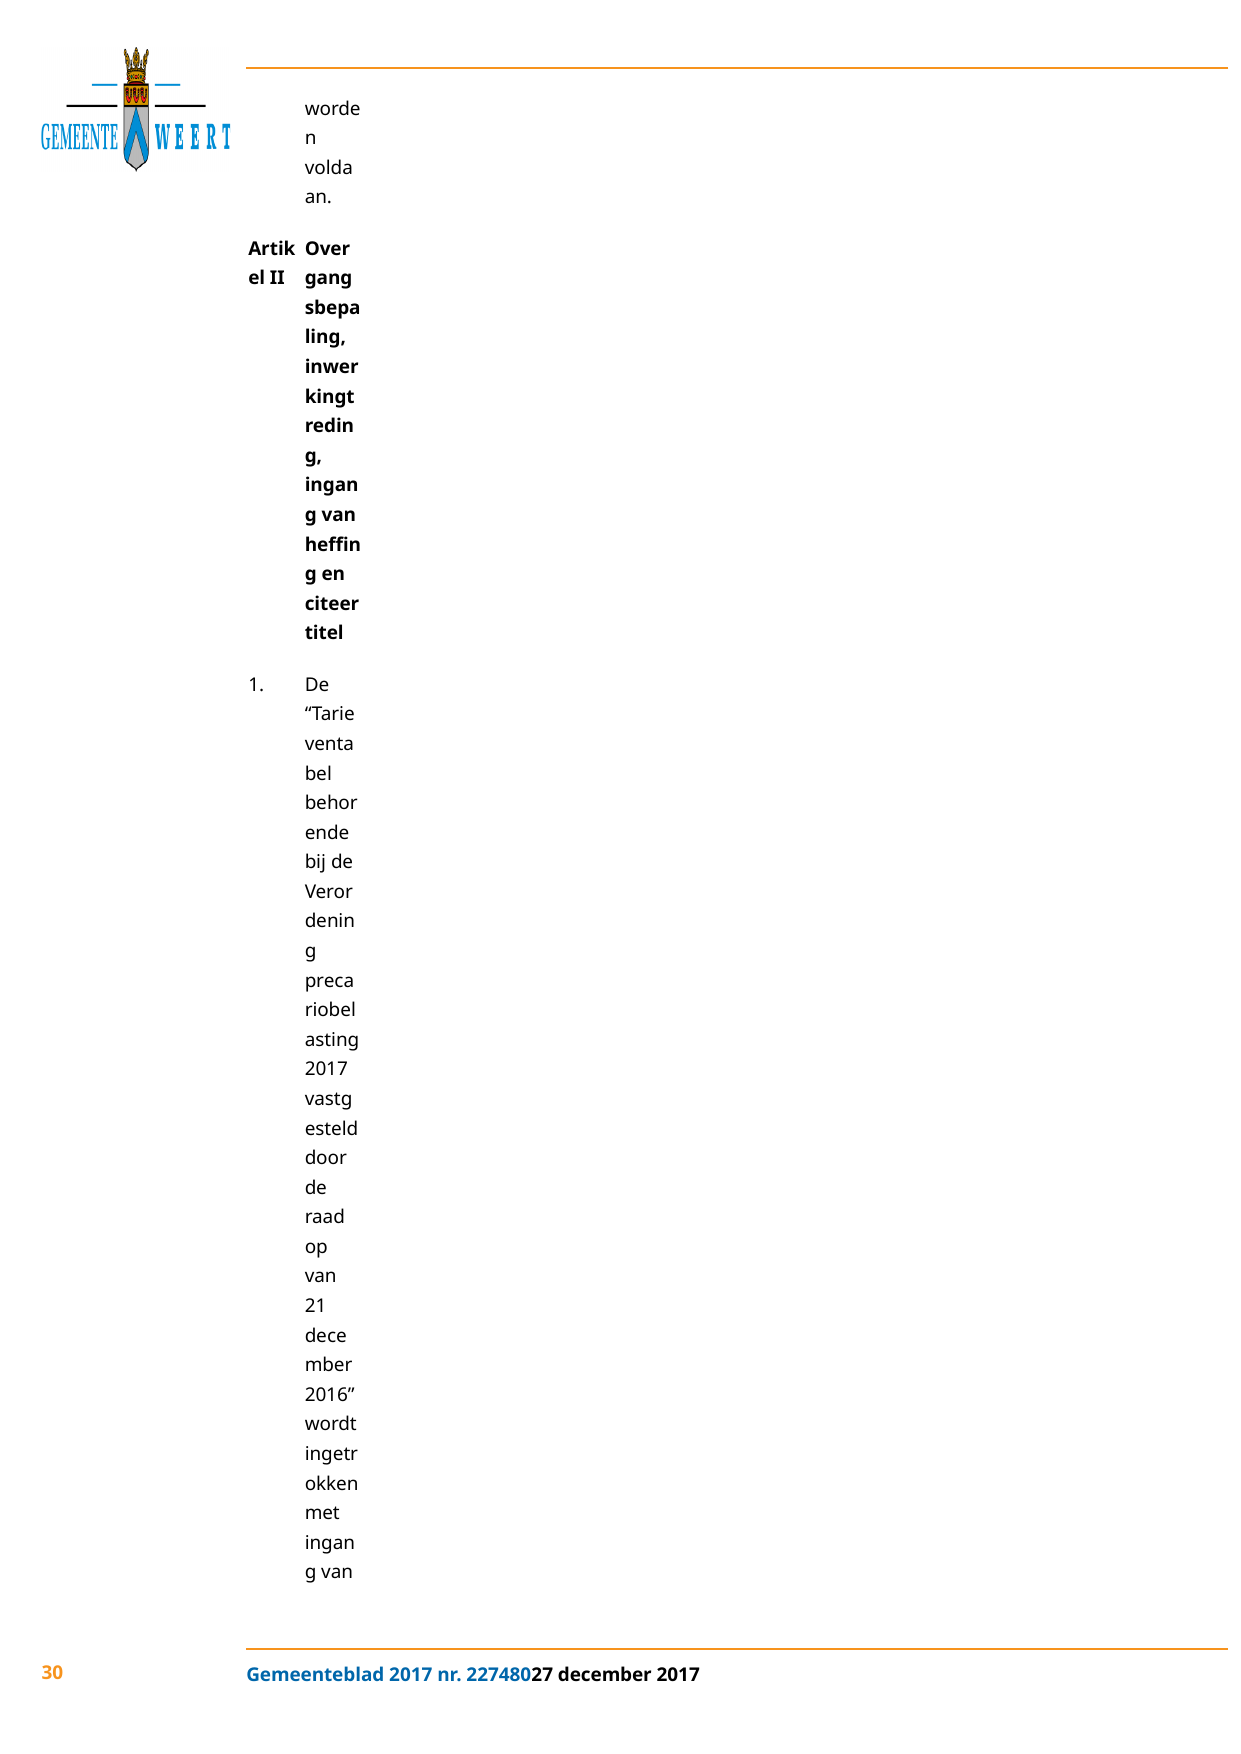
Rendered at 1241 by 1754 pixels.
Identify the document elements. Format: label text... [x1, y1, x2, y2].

table_cell [361, 235, 417, 645]
table_cell Overgangsbepaling, inwerkingtreding, ingang van heffing en citeertitel [305, 235, 361, 645]
table_cell [530, 209, 587, 235]
table_cell [700, 209, 756, 235]
table_cell [248, 645, 304, 671]
table_cell [418, 209, 474, 235]
table_cell 1. [248, 671, 304, 1584]
table_cell [248, 95, 304, 209]
table_cell [1039, 209, 1095, 235]
table_cell [587, 209, 643, 235]
table_cell [248, 209, 304, 235]
table_cell Artikel II [248, 235, 304, 645]
table_cell [361, 209, 417, 235]
table_cell [305, 209, 361, 235]
table_cell worden voldaan. [305, 95, 361, 209]
table_cell [813, 209, 869, 235]
table_cell [305, 645, 361, 671]
table_cell [643, 209, 700, 235]
table_cell [418, 95, 474, 209]
table_cell [982, 209, 1038, 235]
table_cell De “Tarieventabel behorende bij de Verordening precariobelasting 2017 vastgesteld door de raad op van 21 december 2016” wordt ingetrokken met ingang van [305, 671, 361, 1584]
picture [41, 47, 231, 172]
table_cell [1095, 209, 1152, 235]
table_cell [756, 209, 813, 235]
table_cell [474, 209, 530, 235]
table_cell [869, 209, 926, 235]
table_cell [418, 235, 474, 645]
table_cell [361, 95, 417, 209]
table_cell [926, 209, 982, 235]
